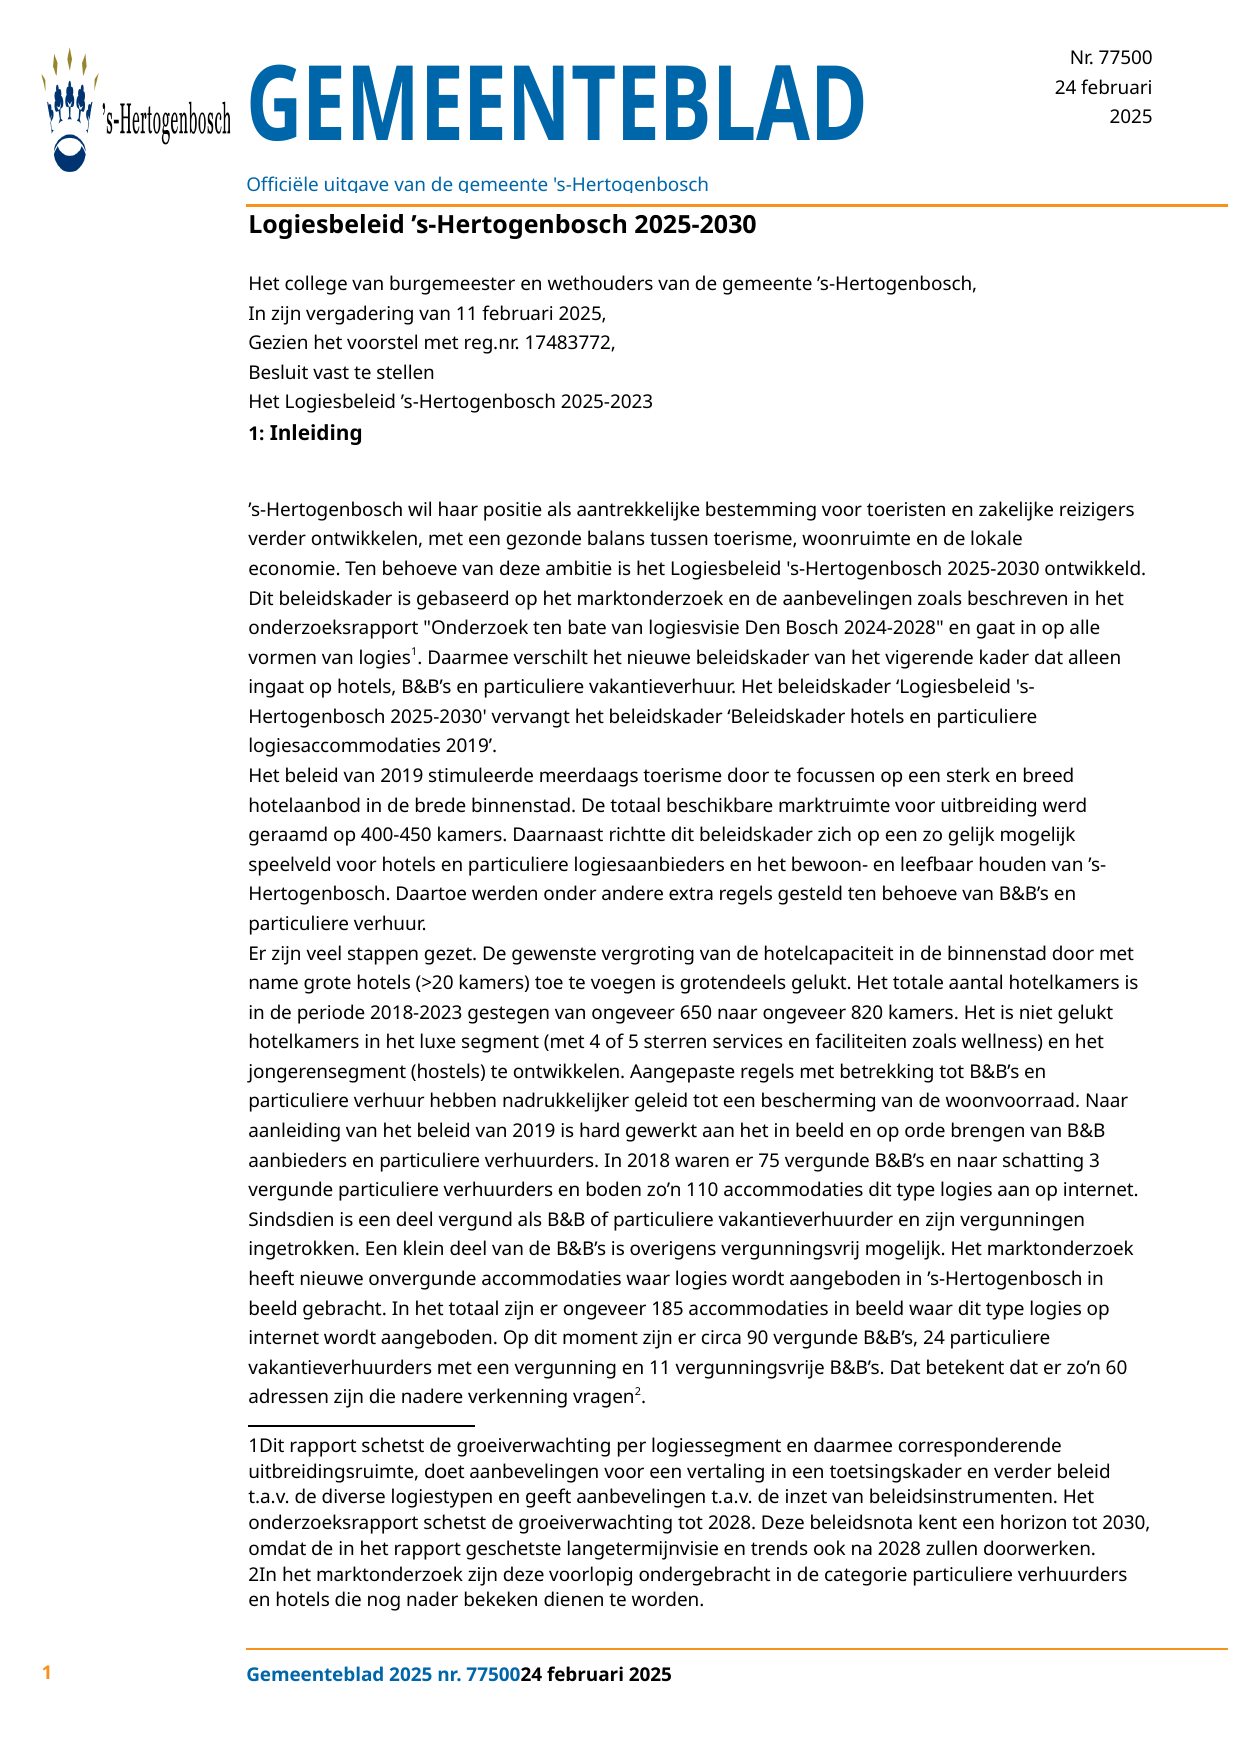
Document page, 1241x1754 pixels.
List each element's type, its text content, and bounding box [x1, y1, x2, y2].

text Logiesbeleid ’s-Hertogenbosch 2025-2030 [248, 207, 1152, 241]
picture [41, 47, 231, 172]
text ’s-Hertogenbosch wil haar positie als aantrekkelijke bestemming voor toeristen en zakelijke reizigers verder ontwikkelen, met een gezonde balans tussen toerisme, woonruimte en de lokale economie. Ten behoeve van deze ambitie is het Logiesbeleid 's-Hertogenbosch 2025-2030 ontwikkeld. Dit beleidskader is gebaseerd op het marktonderzoek en de aanbevelingen zoals beschreven in het onderzoeksrapport "Onderzoek ten bate van logiesvisie Den Bosch 2024-2028" en gaat in op alle vormen van logies. Daarmee verschilt het nieuwe beleidskader van het vigerende kader dat alleen ingaat op hotels, B&B’s en particuliere vakantieverhuur. Het beleidskader ‘Logiesbeleid 's-Hertogenbosch 2025-2030' vervangt het beleidskader ‘Beleidskader hotels en particuliere logiesaccommodaties 2019’. [248, 496, 1152, 758]
text Het Logiesbeleid ’s-Hertogenbosch 2025-2023 [248, 389, 1152, 414]
text Besluit vast te stellen [248, 359, 1152, 385]
text 1: Inleiding [248, 418, 1152, 447]
text Dit rapport schetst de groeiverwachting per logiessegment en daarmee corresponderende uitbreidingsruimte, doet aanbevelingen voor een vertaling in een toetsingskader en verder beleid t.a.v. de diverse logiestypen en geeft aanbevelingen t.a.v. de inzet van beleidsinstrumenten. Het onderzoeksrapport schetst de groeiverwachting tot 2028. Deze beleidsnota kent een horizon tot 2030, omdat de in het rapport geschetste langetermijnvisie en trends ook na 2028 zullen doorwerken. [248, 1432, 1152, 1561]
text In zijn vergadering van 11 februari 2025, [248, 300, 1152, 326]
text Gezien het voorstel met reg.nr. 17483772, [248, 329, 1152, 355]
text Het college van burgemeester en wethouders van de gemeente ’s-Hertogenbosch, [248, 270, 1152, 296]
text Het beleid van 2019 stimuleerde meerdaags toerisme door te focussen op een sterk en breed hotelaanbod in de brede binnenstad. De totaal beschikbare marktruimte voor uitbreiding werd geraamd op 400-450 kamers. Daarnaast richtte dit beleidskader zich op een zo gelijk mogelijk speelveld voor hotels en particuliere logiesaanbieders en het bewoon- en leefbaar houden van ’s-Hertogenbosch. Daartoe werden onder andere extra regels gesteld ten behoeve van B&B’s en particuliere verhuur. [248, 762, 1152, 936]
text In het marktonderzoek zijn deze voorlopig ondergebracht in de categorie particuliere verhuurders en hotels die nog nader bekeken dienen te worden. [248, 1561, 1152, 1612]
text Er zijn veel stappen gezet. De gewenste vergroting van de hotelcapaciteit in de binnenstad door met name grote hotels (>20 kamers) toe te voegen is grotendeels gelukt. Het totale aantal hotelkamers is in de periode 2018-2023 gestegen van ongeveer 650 naar ongeveer 820 kamers. Het is niet gelukt hotelkamers in het luxe segment (met 4 of 5 sterren services en faciliteiten zoals wellness) en het jongerensegment (hostels) te ontwikkelen. Aangepaste regels met betrekking tot B&B’s en particuliere verhuur hebben nadrukkelijker geleid tot een bescherming van de woonvoorraad. Naar aanleiding van het beleid van 2019 is hard gewerkt aan het in beeld en op orde brengen van B&B aanbieders en particuliere verhuurders. In 2018 waren er 75 vergunde B&B’s en naar schatting 3 vergunde particuliere verhuurders en boden zo’n 110 accommodaties dit type logies aan op internet. Sindsdien is een deel vergund als B&B of particuliere vakantieverhuurder en zijn vergunningen ingetrokken. Een klein deel van de B&B’s is overigens vergunningsvrij mogelijk. Het marktonderzoek heeft nieuwe onvergunde accommodaties waar logies wordt aangeboden in ’s-Hertogenbosch in beeld gebracht. In het totaal zijn er ongeveer 185 accommodaties in beeld waar dit type logies op internet wordt aangeboden. Op dit moment zijn er circa 90 vergunde B&B’s, 24 particuliere vakantieverhuurders met een vergunning en 11 vergunningsvrije B&B’s. Dat betekent dat er zo’n 60 adressen zijn die nadere verkenning vragen. [248, 940, 1152, 1409]
